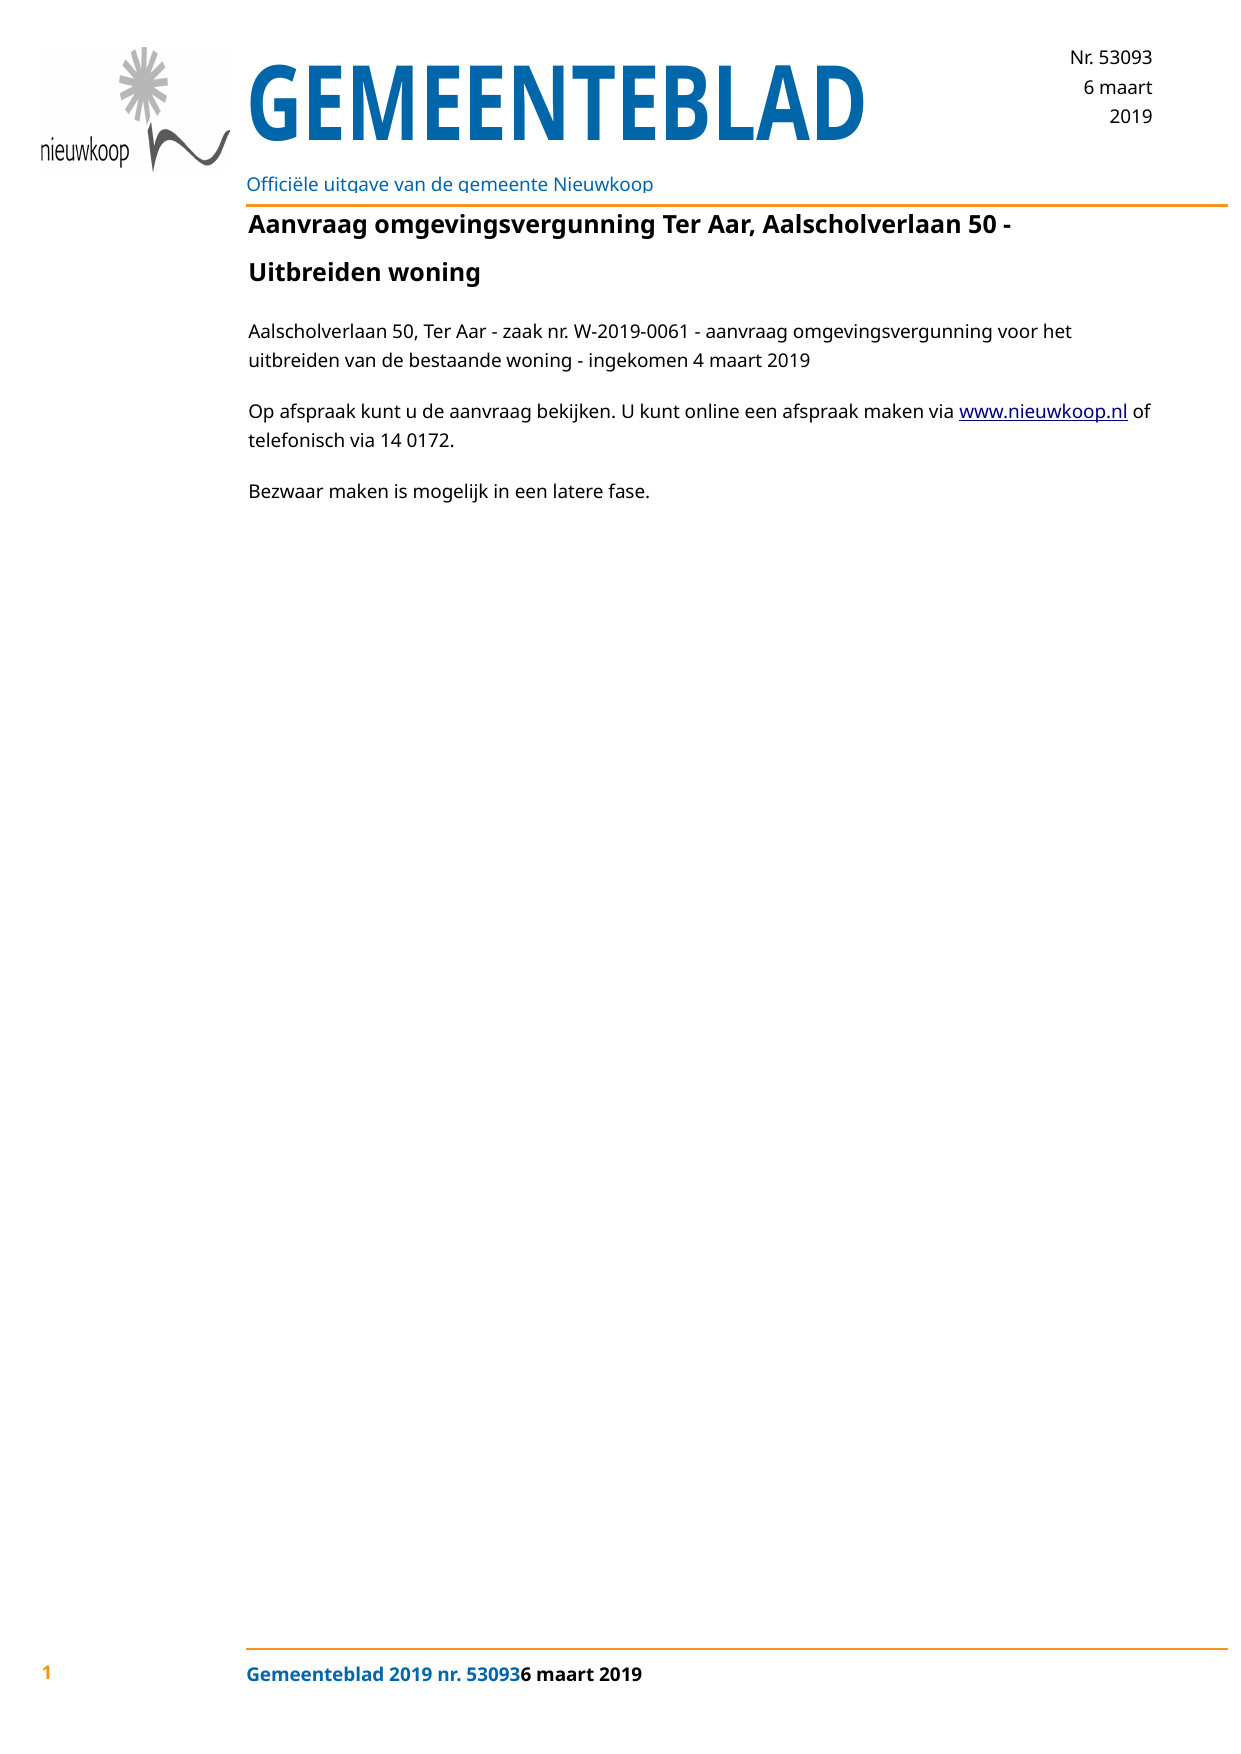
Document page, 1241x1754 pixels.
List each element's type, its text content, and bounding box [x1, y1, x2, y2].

text Aanvraag omgevingsvergunning Ter Aar, Aalscholverlaan 50 - Uitbreiden woning [248, 207, 1152, 288]
picture [41, 47, 231, 172]
text Bezwaar maken is mogelijk in een latere fase. [248, 478, 1152, 504]
text Op afspraak kunt u de aanvraag bekijken. U kunt online een afspraak maken via www.nieuwkoop.nl of telefonisch via 14 0172. [248, 398, 1152, 453]
text Aalscholverlaan 50, Ter Aar - zaak nr. W-2019-0061 - aanvraag omgevingsvergunning voor het uitbreiden van de bestaande woning - ingekomen 4 maart 2019 [248, 318, 1152, 373]
